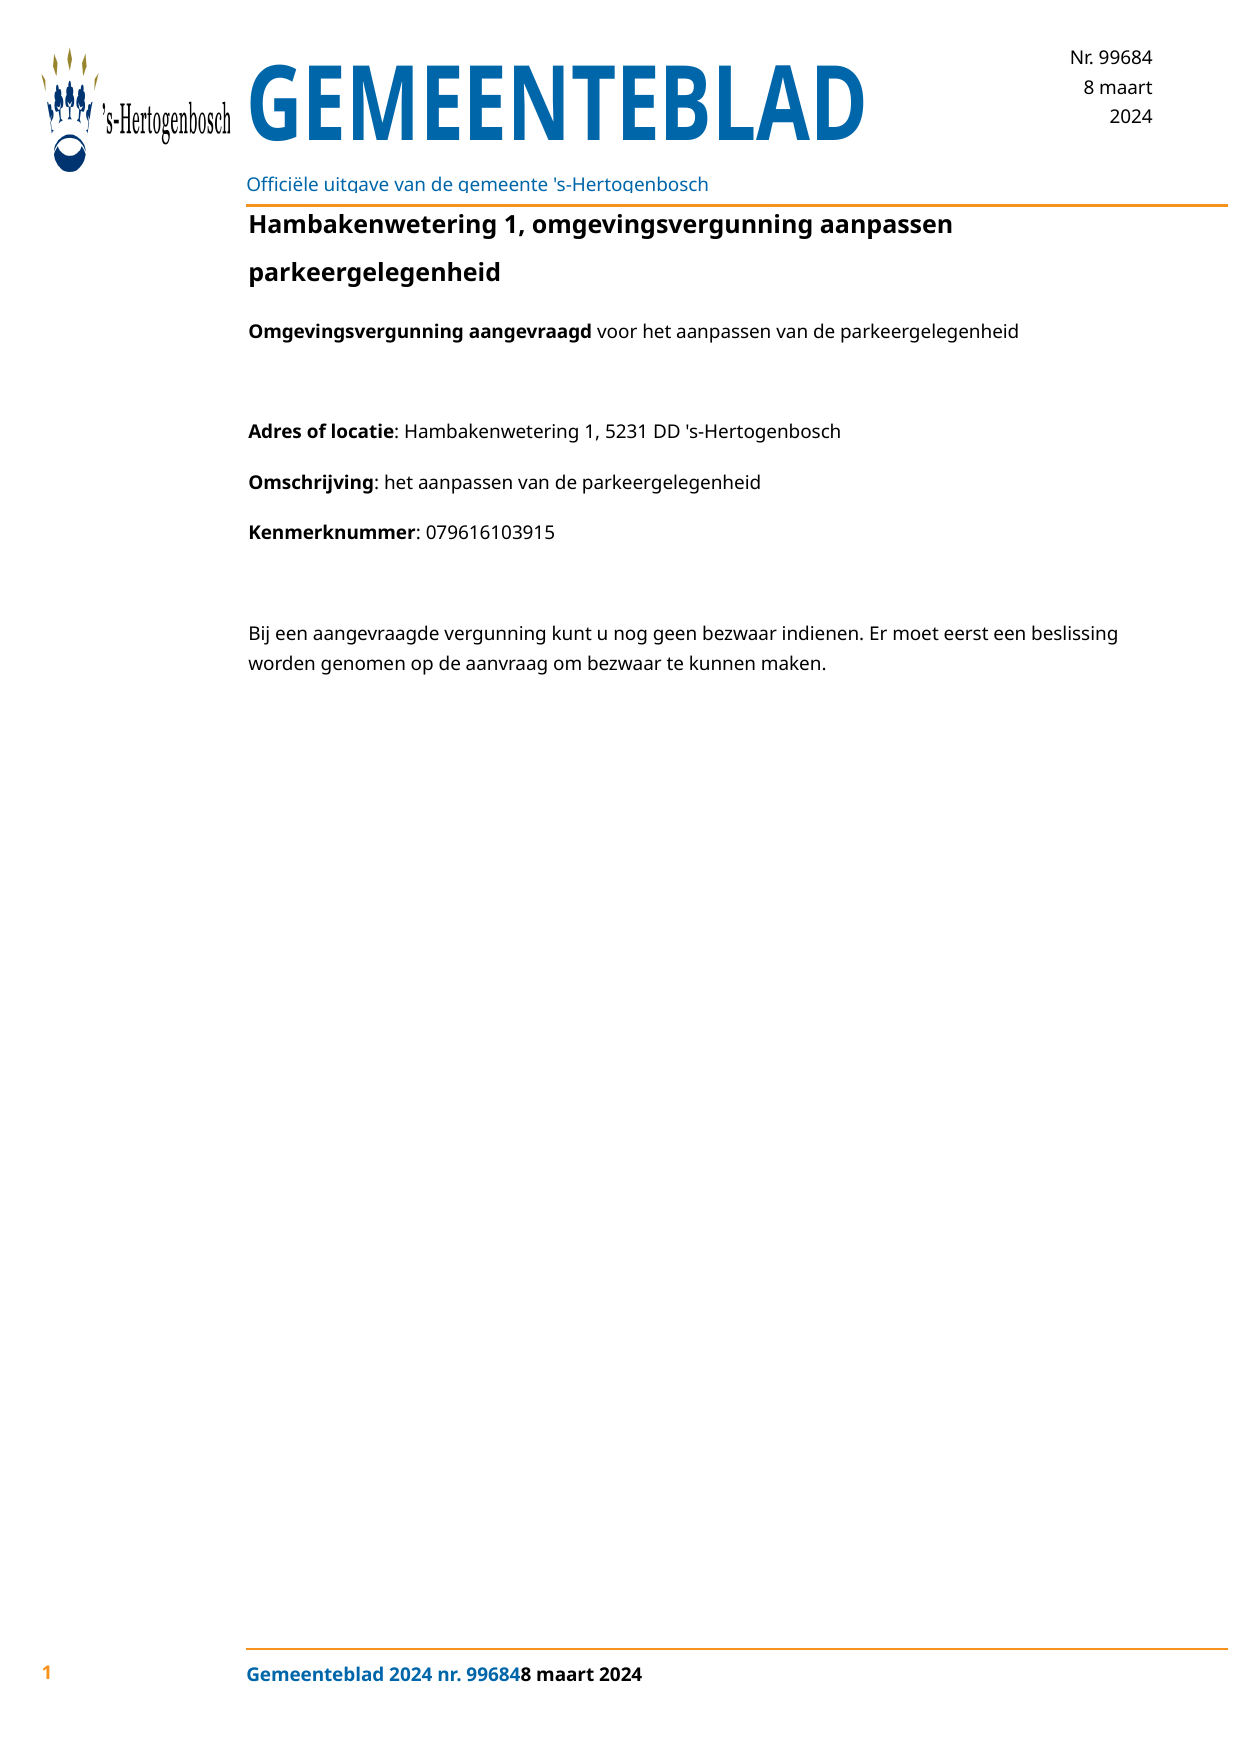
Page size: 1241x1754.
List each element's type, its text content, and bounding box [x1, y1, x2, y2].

text Kenmerknummer: 079616103915 [248, 519, 1152, 545]
text Omgevingsvergunning aangevraagd voor het aanpassen van de parkeergelegenheid [248, 318, 1152, 344]
text Bij een aangevraagde vergunning kunt u nog geen bezwaar indienen. Er moet eerst een beslissing worden genomen op de aanvraag om bezwaar te kunnen maken. [248, 620, 1152, 676]
text Omschrijving: het aanpassen van de parkeergelegenheid [248, 469, 1152, 495]
picture [41, 47, 231, 172]
text Hambakenwetering 1, omgevingsvergunning aanpassen parkeergelegenheid [248, 207, 1152, 288]
text Adres of locatie: Hambakenwetering 1, 5231 DD 's-Hertogenbosch [248, 419, 1152, 444]
